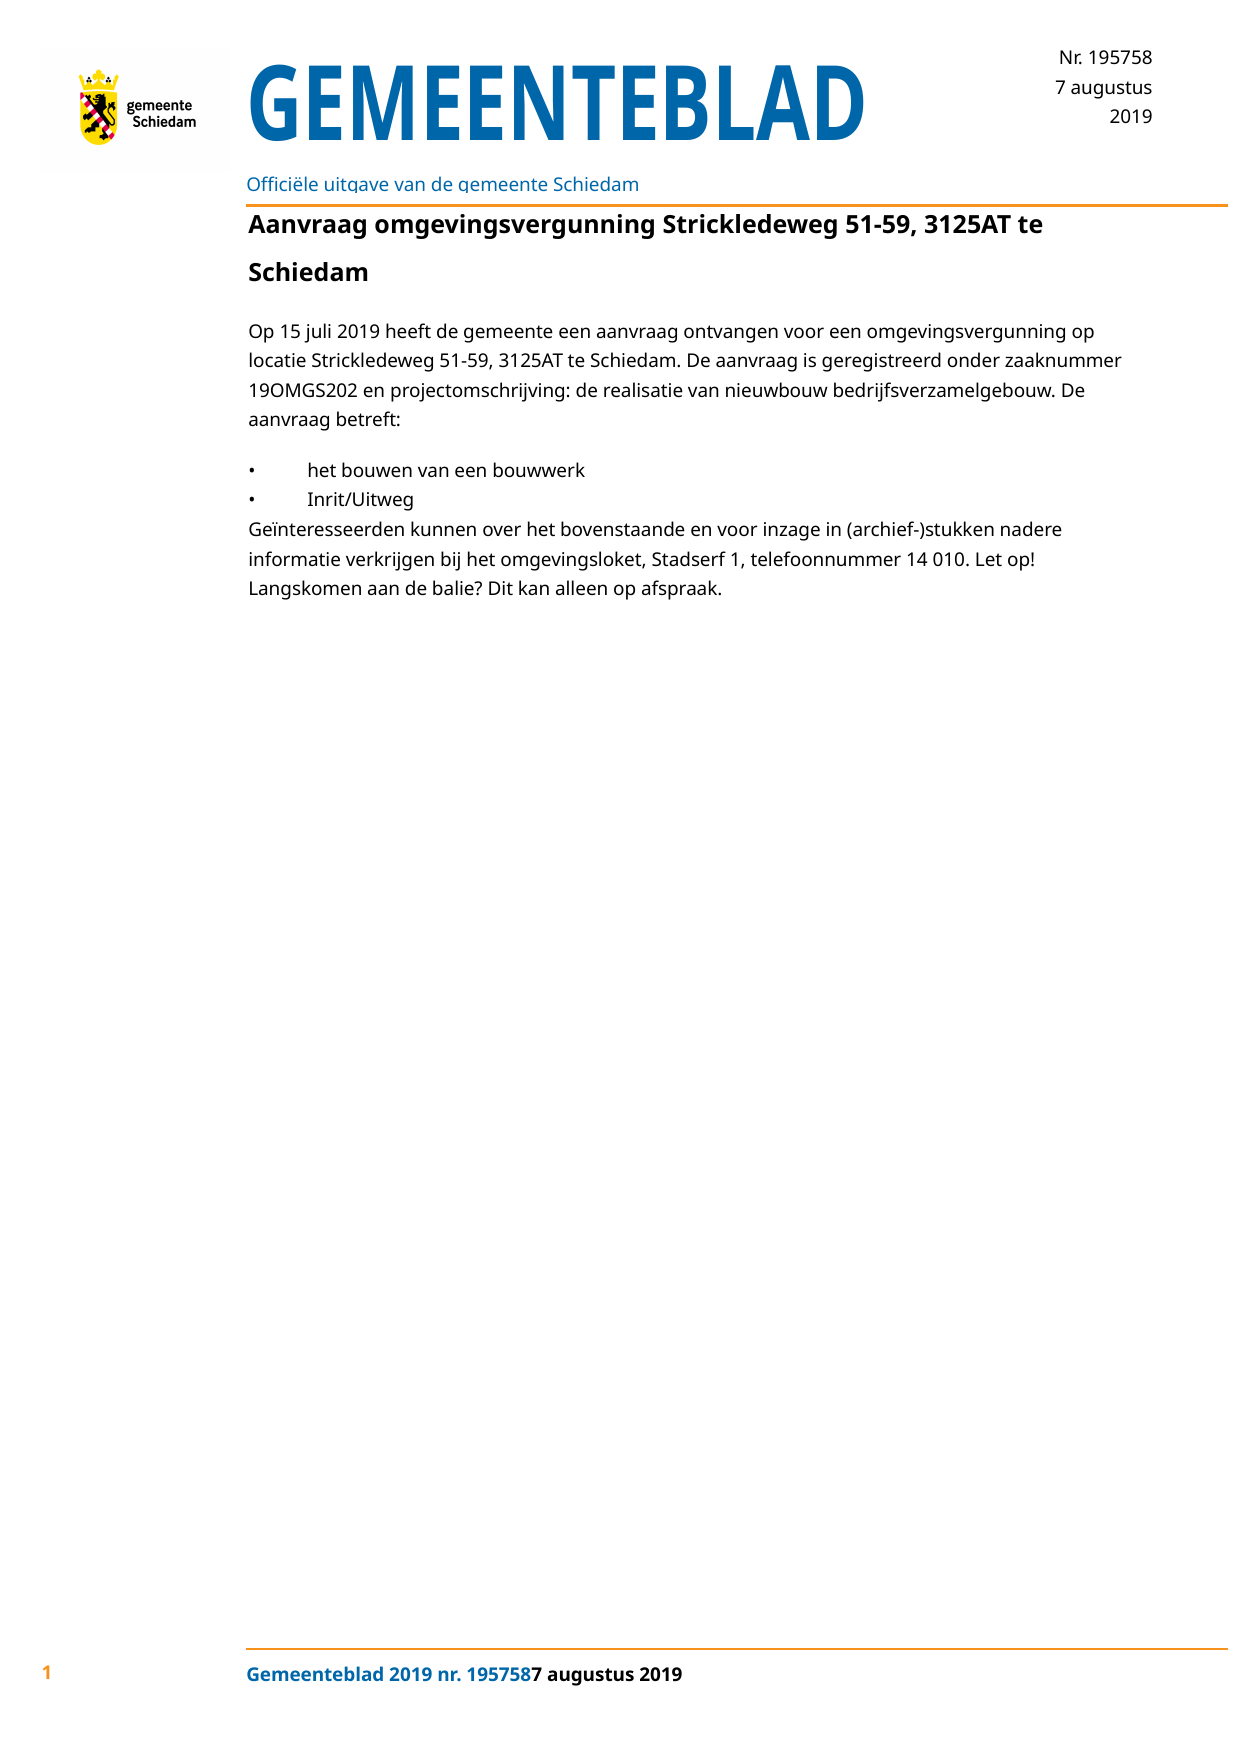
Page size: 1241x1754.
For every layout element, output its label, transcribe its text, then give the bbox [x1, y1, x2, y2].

list Inrit/Uitweg [248, 487, 1152, 512]
picture [41, 47, 231, 172]
text Op 15 juli 2019 heeft de gemeente een aanvraag ontvangen voor een omgevingsvergunning op locatie Strickledeweg 51-59, 3125AT te Schiedam. De aanvraag is geregistreerd onder zaaknummer 19OMGS202 en projectomschrijving: de realisatie van nieuwbouw bedrijfsverzamelgebouw. De aanvraag betreft: [248, 318, 1152, 432]
text Aanvraag omgevingsvergunning Strickledeweg 51-59, 3125AT te Schiedam [248, 207, 1152, 288]
text Geïnteresseerden kunnen over het bovenstaande en voor inzage in (archief-)stukken nadere informatie verkrijgen bij het omgevingsloket, Stadserf 1, telefoonnummer 14 010. Let op! Langskomen aan de balie? Dit kan alleen op afspraak. [248, 516, 1152, 601]
list het bouwen van een bouwwerk [248, 457, 1152, 483]
